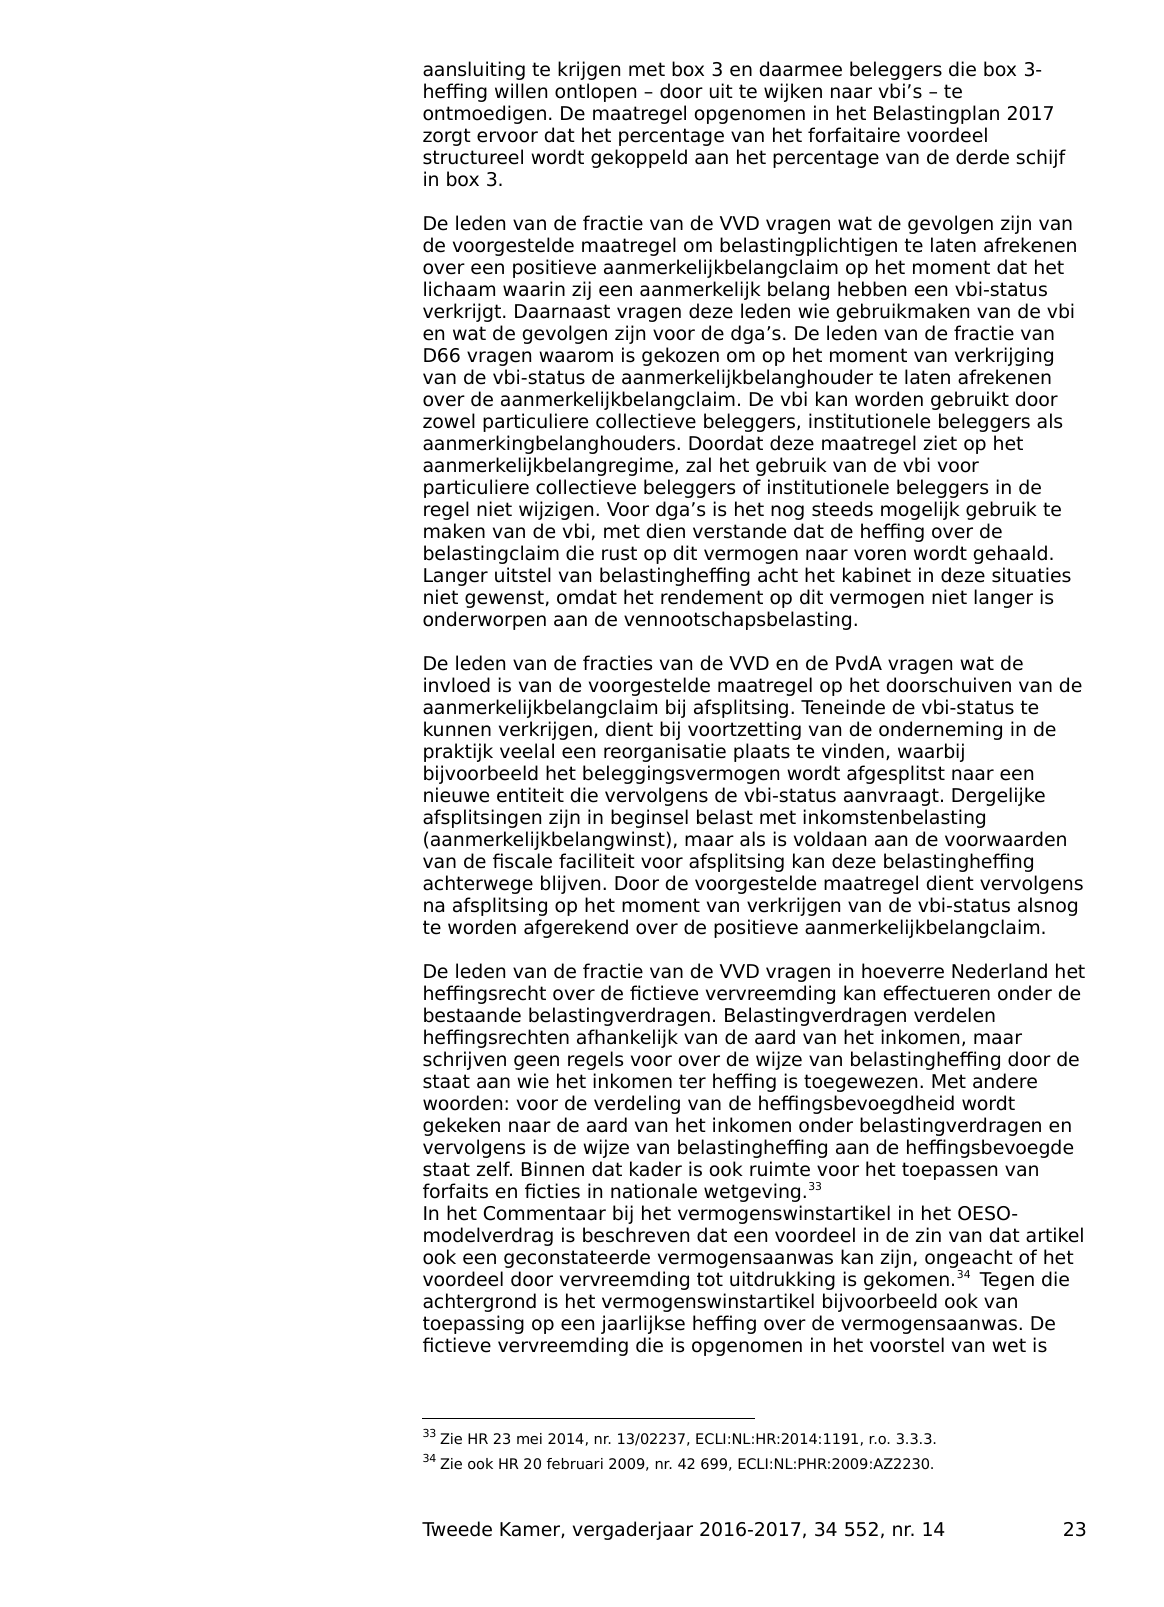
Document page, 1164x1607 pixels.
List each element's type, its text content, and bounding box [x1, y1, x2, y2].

text Zie HR 23 mei 2014, nr. 13/02237, ECLI:NL:HR:2014:1191, r.o. 3.3.3. [422, 1427, 1087, 1449]
text De leden van de fracties van de VVD en de PvdA vragen wat de invloed is van de voorgestelde maatregel op het doorschuiven van de aanmerkelijkbelangclaim bij afsplitsing. Teneinde de vbi-status te kunnen verkrijgen, dient bij voortzetting van de onderneming in de praktijk veelal een reorganisatie plaats te vinden, waarbij bijvoorbeeld het beleggingsvermogen wordt afgesplitst naar een nieuwe entiteit die vervolgens de vbi-status aanvraagt. Dergelijke afsplitsingen zijn in beginsel belast met inkomstenbelasting (aanmerkelijkbelangwinst), maar als is voldaan aan de voorwaarden van de fiscale faciliteit voor afsplitsing kan deze belastingheffing achterwege blijven. Door de voorgestelde maatregel dient vervolgens na afsplitsing op het moment van verkrijgen van de vbi-status alsnog te worden afgerekend over de positieve aanmerkelijkbelangclaim. [422, 653, 1087, 939]
text De leden van de fractie van de VVD vragen wat de gevolgen zijn van de voorgestelde maatregel om belastingplichtigen te laten afrekenen over een positieve aanmerkelijkbelangclaim op het moment dat het lichaam waarin zij een aanmerkelijk belang hebben een vbi-status verkrijgt. Daarnaast vragen deze leden wie gebruikmaken van de vbi en wat de gevolgen zijn voor de dga’s. De leden van de fractie van D66 vragen waarom is gekozen om op het moment van verkrijging van de vbi-status de aanmerkelijkbelanghouder te laten afrekenen over de aanmerkelijkbelangclaim. De vbi kan worden gebruikt door zowel particuliere collectieve beleggers, institutionele beleggers als aanmerkingbelanghouders. Doordat deze maatregel ziet op het aanmerkelijkbelangregime, zal het gebruik van de vbi voor particuliere collectieve beleggers of institutionele beleggers in de regel niet wijzigen. Voor dga’s is het nog steeds mogelijk gebruik te maken van de vbi, met dien verstande dat de heffing over de belastingclaim die rust op dit vermogen naar voren wordt gehaald. Langer uitstel van belastingheffing acht het kabinet in deze situaties niet gewenst, omdat het rendement op dit vermogen niet langer is onderworpen aan de vennootschapsbelasting. [422, 213, 1087, 631]
text aansluiting te krijgen met box 3 en daarmee beleggers die box 3-heffing willen ontlopen – door uit te wijken naar vbi’s – te ontmoedigen. De maatregel opgenomen in het Belastingplan 2017 zorgt ervoor dat het percentage van het forfaitaire voordeel structureel wordt gekoppeld aan het percentage van de derde schijf in box 3. [422, 59, 1087, 191]
text Zie ook HR 20 februari 2009, nr. 42 699, ECLI:NL:PHR:2009:AZ2230. [422, 1452, 1087, 1474]
text In het Commentaar bij het vermogenswinstartikel in het OESO-modelverdrag is beschreven dat een voordeel in de zin van dat artikel ook een geconstateerde vermogensaanwas kan zijn, ongeacht of het voordeel door vervreemding tot uitdrukking is gekomen. Tegen die achtergrond is het vermogenswinstartikel bijvoorbeeld ook van toepassing op een jaarlijkse heffing over de vermogensaanwas. De fictieve vervreemding die is opgenomen in het voorstel van wet is [422, 1203, 1087, 1356]
text De leden van de fractie van de VVD vragen in hoeverre Nederland het heffingsrecht over de fictieve vervreemding kan effectueren onder de bestaande belastingverdragen. Belastingverdragen verdelen heffingsrechten afhankelijk van de aard van het inkomen, maar schrijven geen regels voor over de wijze van belastingheffing door de staat aan wie het inkomen ter heffing is toegewezen. Met andere woorden: voor de verdeling van de heffingsbevoegdheid wordt gekeken naar de aard van het inkomen onder belastingverdragen en vervolgens is de wijze van belastingheffing aan de heffingsbevoegde staat zelf. Binnen dat kader is ook ruimte voor het toepassen van forfaits en ficties in nationale wetgeving. [422, 961, 1087, 1203]
